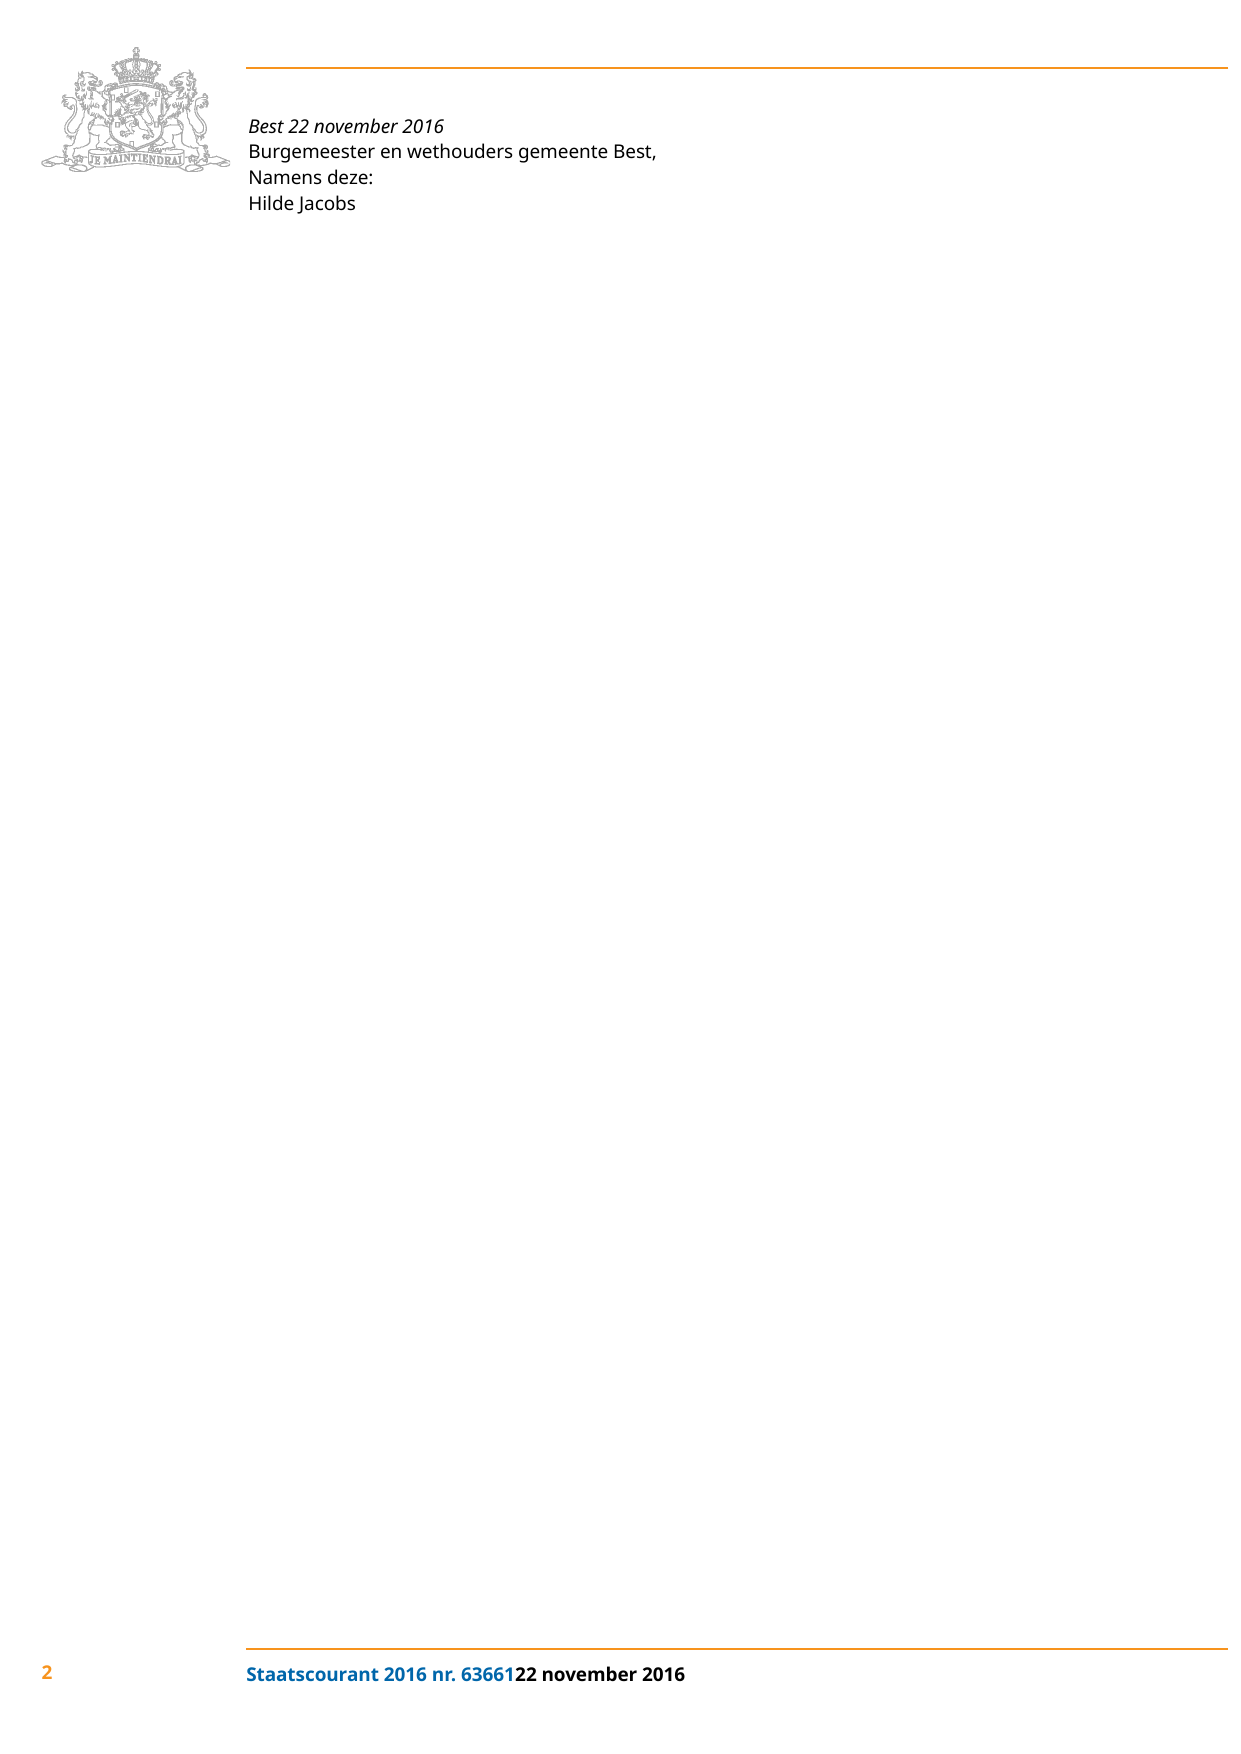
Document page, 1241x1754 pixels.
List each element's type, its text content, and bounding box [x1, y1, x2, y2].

text Best 22 november 2016 [248, 113, 1152, 139]
text Burgemeester en wethouders gemeente Best, [248, 139, 1152, 164]
text Hilde Jacobs [248, 190, 1152, 216]
text Namens deze: [248, 164, 1152, 190]
picture [41, 47, 231, 172]
